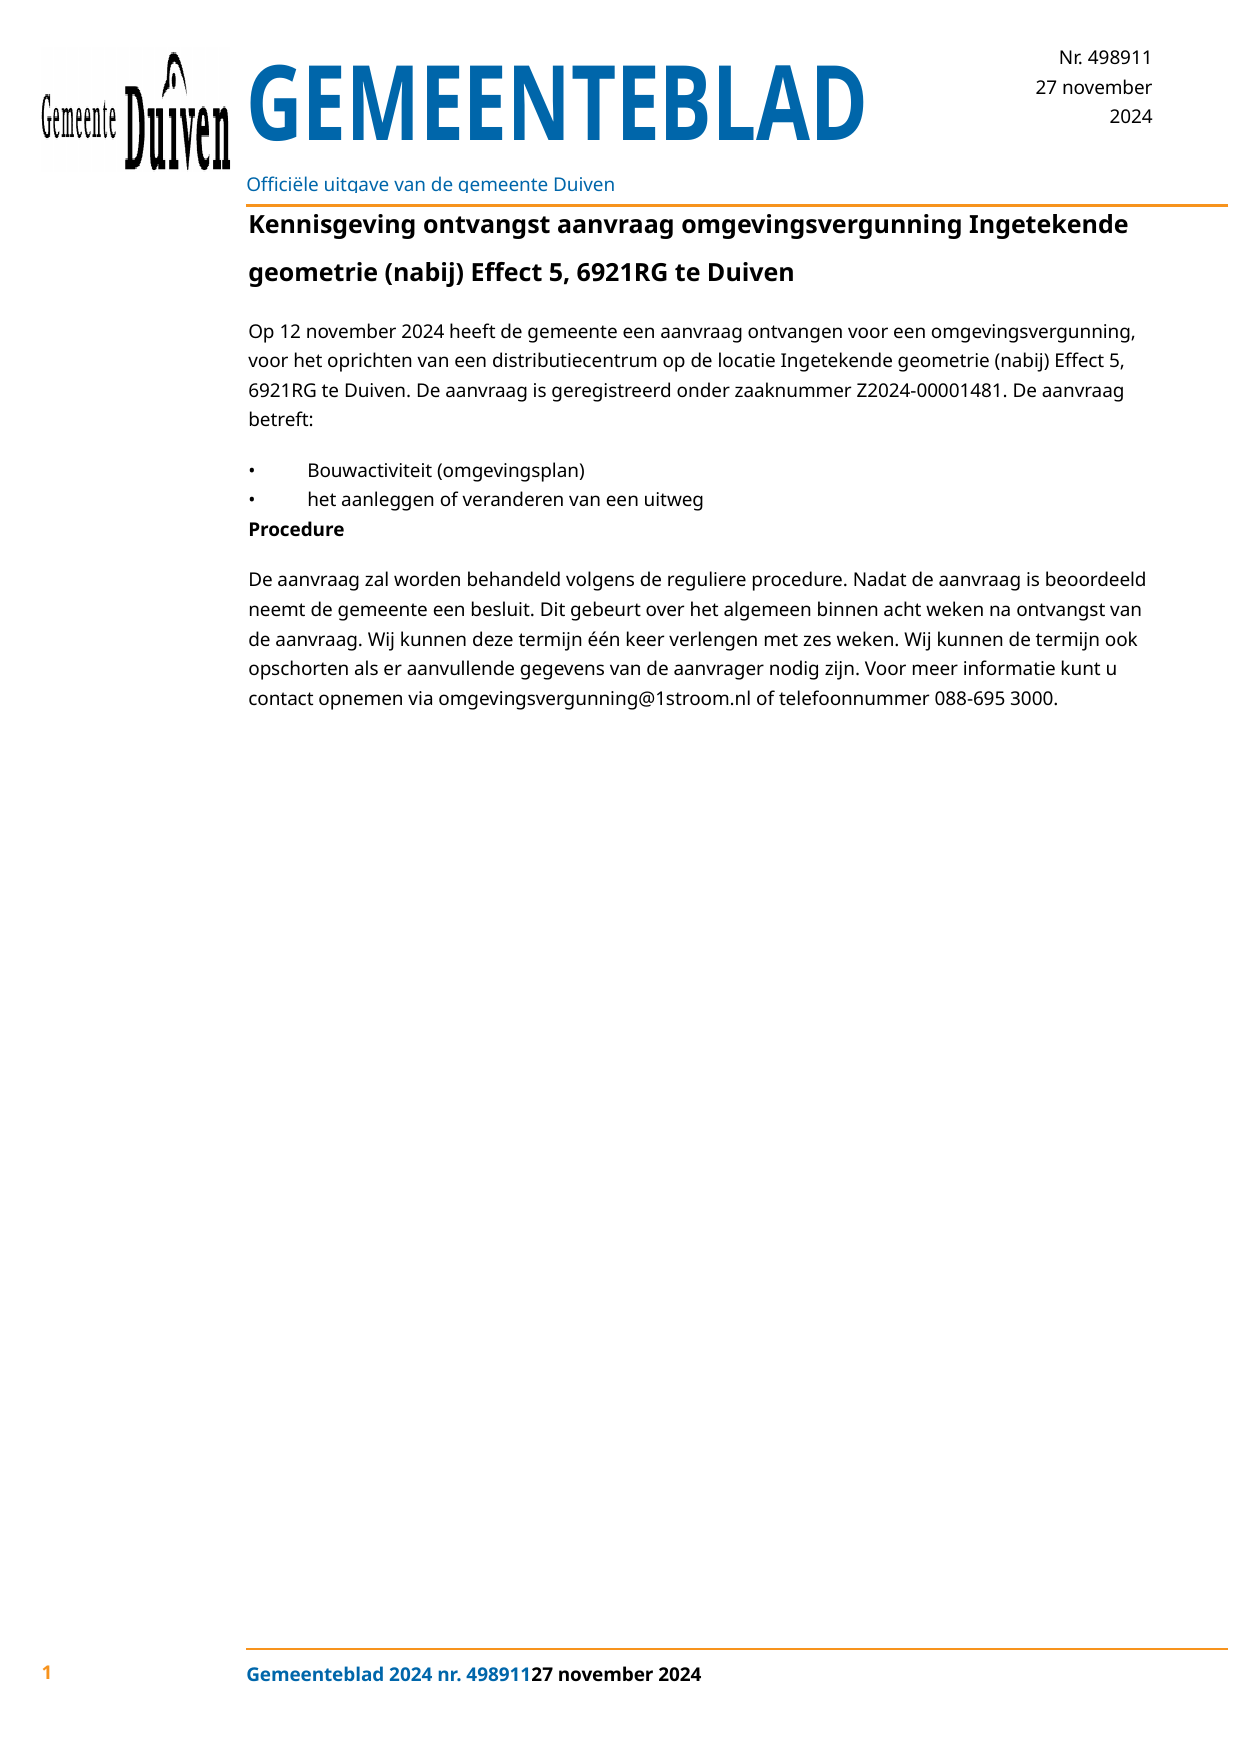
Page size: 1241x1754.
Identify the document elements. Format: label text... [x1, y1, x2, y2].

list het aanleggen of veranderen van een uitweg [248, 487, 1152, 512]
text Op 12 november 2024 heeft de gemeente een aanvraag ontvangen voor een omgevingsvergunning, voor het oprichten van een distributiecentrum op de locatie Ingetekende geometrie (nabij) Effect 5, 6921RG te Duiven. De aanvraag is geregistreerd onder zaaknummer Z2024-00001481. De aanvraag betreft: [248, 318, 1152, 432]
picture [41, 47, 231, 172]
text Procedure [248, 516, 1152, 542]
text De aanvraag zal worden behandeld volgens de reguliere procedure. Nadat de aanvraag is beoordeeld neemt de gemeente een besluit. Dit gebeurt over het algemeen binnen acht weken na ontvangst van de aanvraag. Wij kunnen deze termijn één keer verlengen met zes weken. Wij kunnen de termijn ook opschorten als er aanvullende gegevens van de aanvrager nodig zijn. Voor meer informatie kunt u contact opnemen via omgevingsvergunning@1stroom.nl of telefoonnummer 088-695 3000. [248, 567, 1152, 711]
list Bouwactiviteit (omgevingsplan) [248, 457, 1152, 483]
text Kennisgeving ontvangst aanvraag omgevingsvergunning Ingetekende geometrie (nabij) Effect 5, 6921RG te Duiven [248, 207, 1152, 288]
